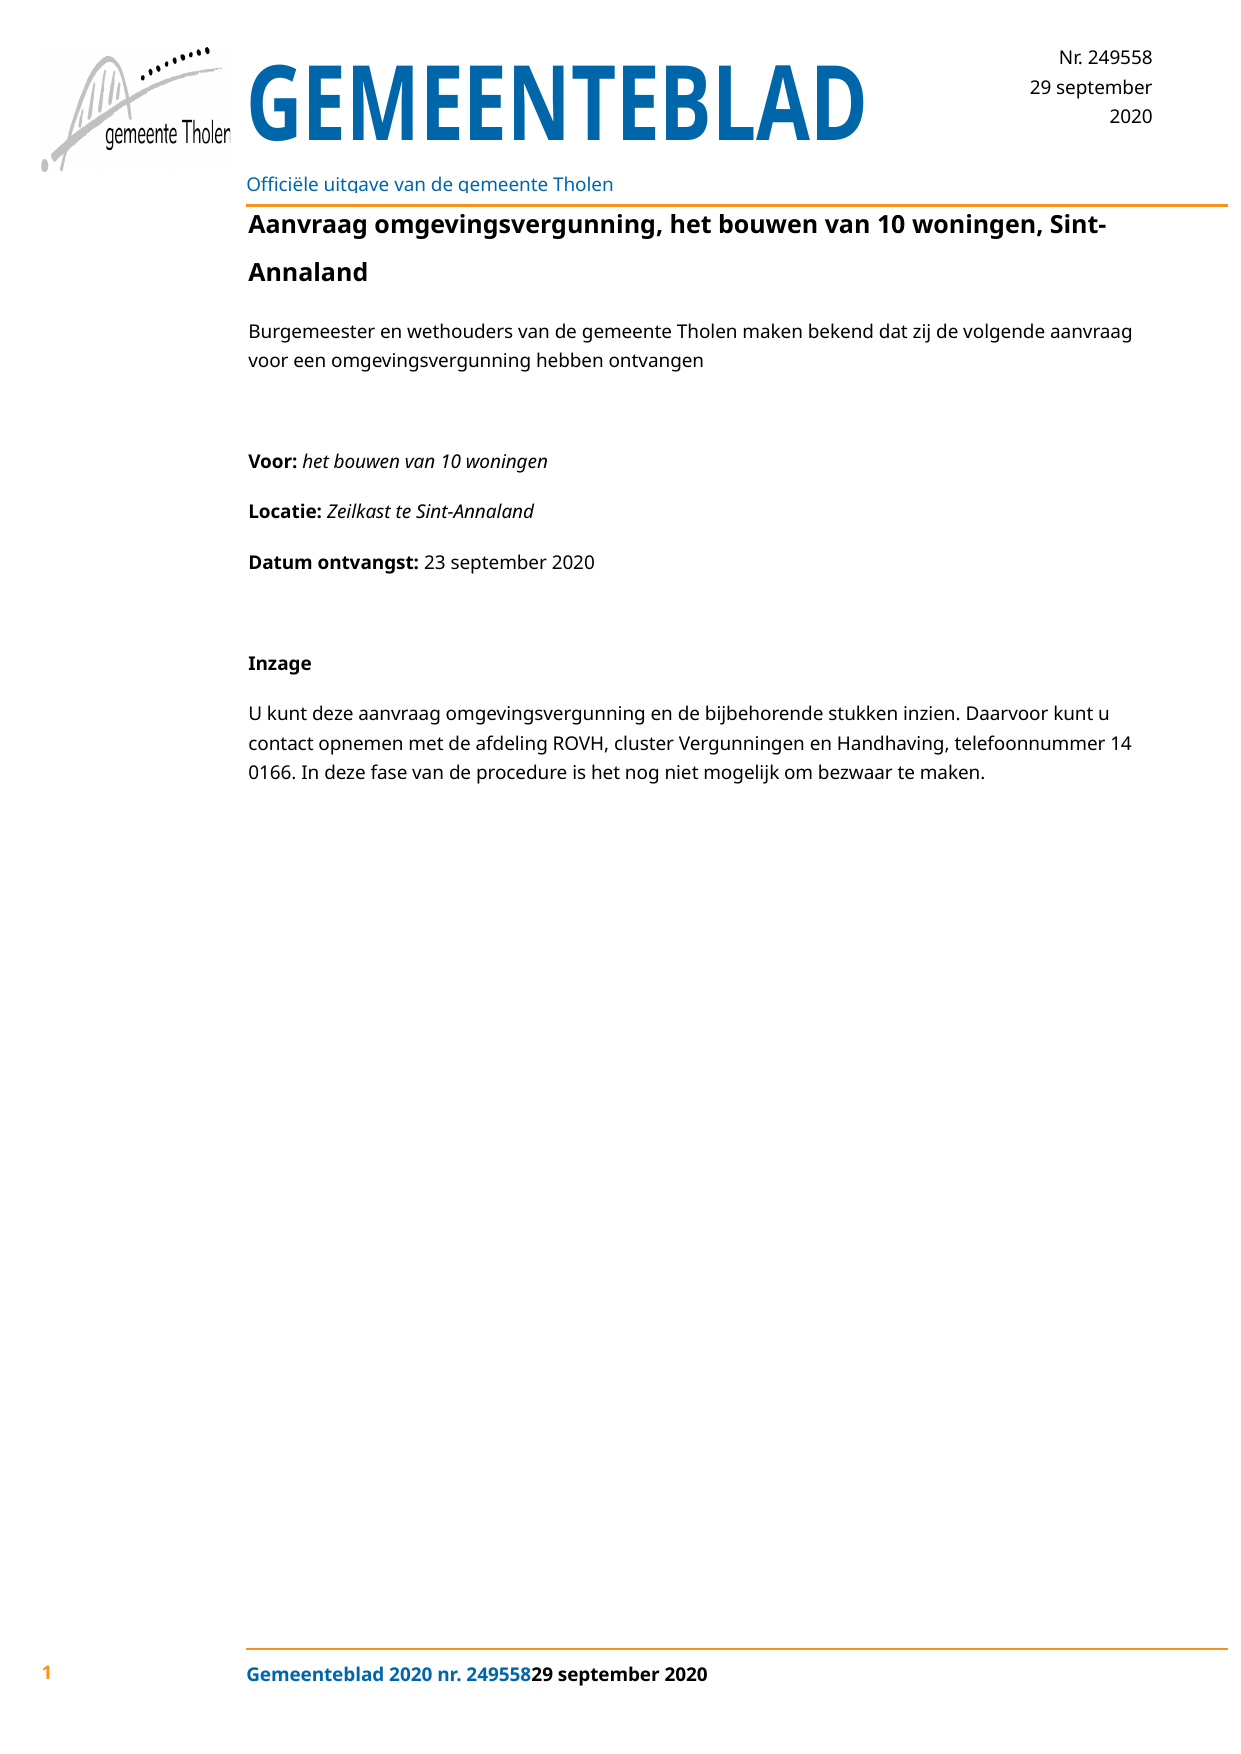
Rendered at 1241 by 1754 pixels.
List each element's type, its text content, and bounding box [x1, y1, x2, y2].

text Locatie: Zeilkast te Sint-Annaland [248, 499, 1152, 524]
text U kunt deze aanvraag omgevingsvergunning en de bijbehorende stukken inzien. Daarvoor kunt u contact opnemen met de afdeling ROVH, cluster Vergunningen en Handhaving, telefoonnummer 14 0166. In deze fase van de procedure is het nog niet mogelijk om bezwaar te maken. [248, 700, 1152, 785]
text Datum ontvangst: 23 september 2020 [248, 549, 1152, 575]
text Burgemeester en wethouders van de gemeente Tholen maken bekend dat zij de volgende aanvraag voor een omgevingsvergunning hebben ontvangen [248, 318, 1152, 373]
picture [41, 47, 231, 172]
text Voor: het bouwen van 10 woningen [248, 448, 1152, 474]
text Aanvraag omgevingsvergunning, het bouwen van 10 woningen, Sint-Annaland [248, 207, 1152, 288]
text Inzage [248, 650, 1152, 676]
